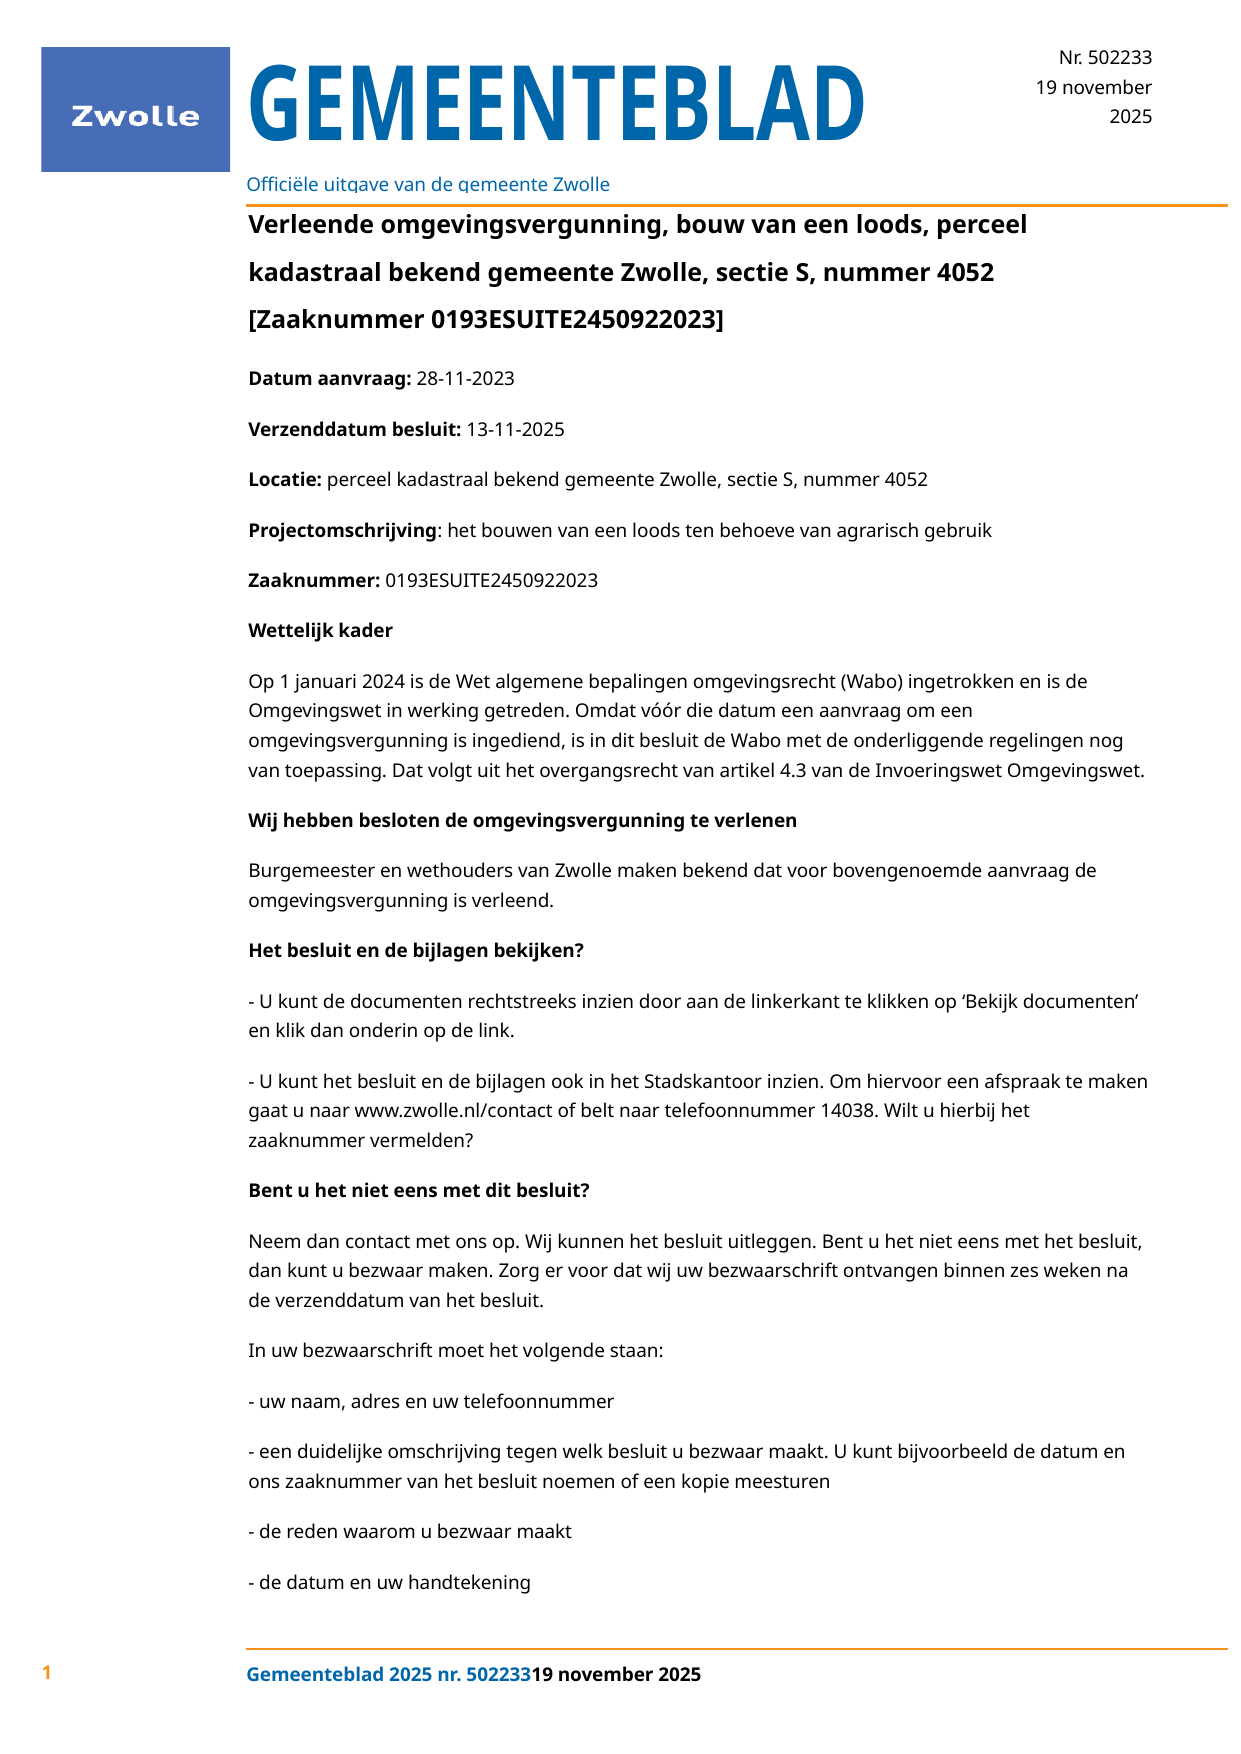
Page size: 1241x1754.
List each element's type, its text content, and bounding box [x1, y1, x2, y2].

text Verzenddatum besluit: 13-11-2025 [248, 416, 1152, 442]
text - een duidelijke omschrijving tegen welk besluit u bezwaar maakt. U kunt bijvoorbeeld de datum en ons zaaknummer van het besluit noemen of een kopie meesturen [248, 1438, 1152, 1494]
text Het besluit en de bijlagen bekijken? [248, 938, 1152, 963]
text Neem dan contact met ons op. Wij kunnen het besluit uitleggen. Bent u het niet eens met het besluit, dan kunt u bezwaar maken. Zorg er voor dat wij uw bezwaarschrift ontvangen binnen zes weken na de verzenddatum van het besluit. [248, 1228, 1152, 1313]
text Wettelijk kader [248, 618, 1152, 643]
text - U kunt de documenten rechtstreeks inzien door aan de linkerkant te klikken op ‘Bekijk documenten’ en klik dan onderin op de link. [248, 988, 1152, 1043]
text Locatie: perceel kadastraal bekend gemeente Zwolle, sectie S, nummer 4052 [248, 466, 1152, 492]
text Wij hebben besloten de omgevingsvergunning te verlenen [248, 807, 1152, 833]
text - uw naam, adres en uw telefoonnummer [248, 1388, 1152, 1414]
text Burgemeester en wethouders van Zwolle maken bekend dat voor bovengenoemde aanvraag de omgevingsvergunning is verleend. [248, 858, 1152, 913]
text Bent u het niet eens met dit besluit? [248, 1178, 1152, 1203]
text Datum aanvraag: 28-11-2023 [248, 366, 1152, 391]
text Op 1 januari 2024 is de Wet algemene bepalingen omgevingsrecht (Wabo) ingetrokken en is de Omgevingswet in werking getreden. Omdat vóór die datum een aanvraag om een omgevingsvergunning is ingediend, is in dit besluit de Wabo met de onderliggende regelingen nog van toepassing. Dat volgt uit het overgangsrecht van artikel 4.3 van de Invoeringswet Omgevingswet. [248, 668, 1152, 782]
text - U kunt het besluit en de bijlagen ook in het Stadskantoor inzien. Om hiervoor een afspraak te maken gaat u naar www.zwolle.nl/contact of belt naar telefoonnummer 14038. Wilt u hierbij het zaaknummer vermelden? [248, 1068, 1152, 1153]
text Zaaknummer: 0193ESUITE2450922023 [248, 567, 1152, 593]
text - de datum en uw handtekening [248, 1569, 1152, 1594]
picture [41, 47, 231, 172]
text Verleende omgevingsvergunning, bouw van een loods, perceel kadastraal bekend gemeente Zwolle, sectie S, nummer 4052 [Zaaknummer 0193ESUITE2450922023] [248, 207, 1152, 336]
text - de reden waarom u bezwaar maakt [248, 1518, 1152, 1544]
text Projectomschrijving: het bouwen van een loods ten behoeve van agrarisch gebruik [248, 517, 1152, 542]
text In uw bezwaarschrift moet het volgende staan: [248, 1338, 1152, 1363]
